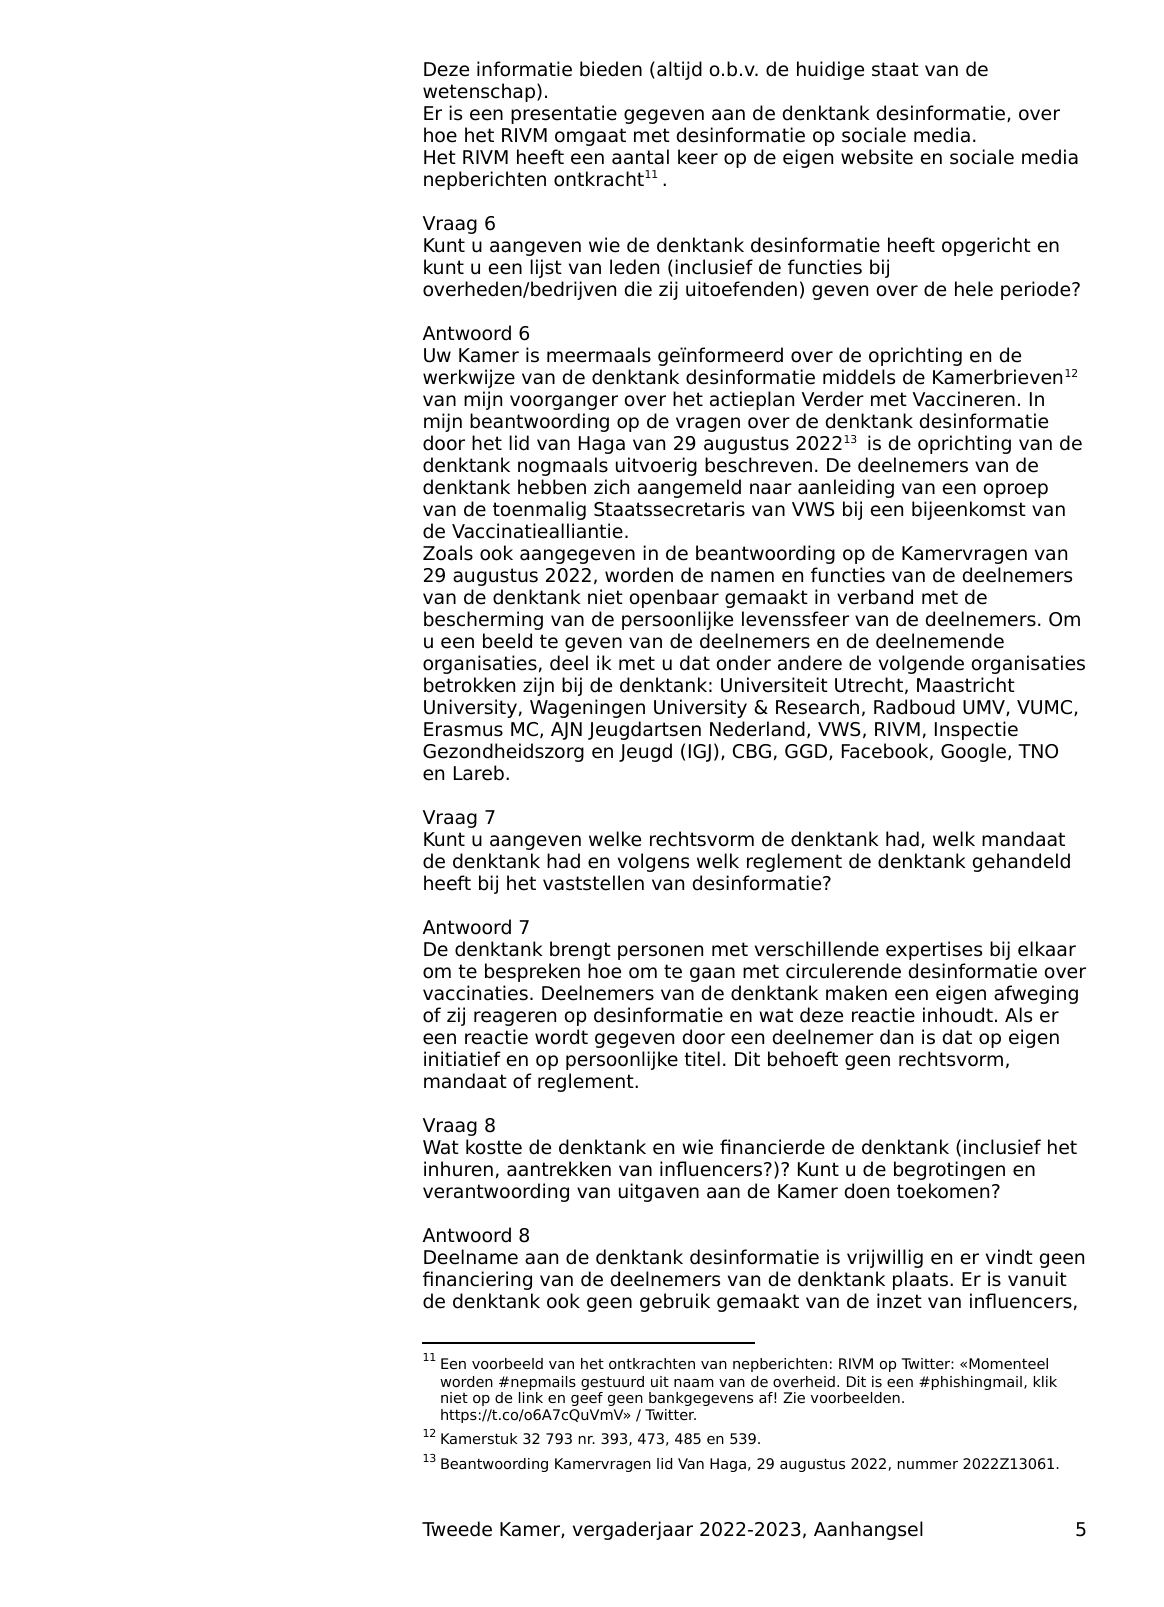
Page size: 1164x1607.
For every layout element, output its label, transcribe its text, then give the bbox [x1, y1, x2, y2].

text Kunt u aangeven wie de denktank desinformatie heeft opgericht en kunt u een lijst van leden (inclusief de functies bij overheden/bedrijven die zij uitoefenden) geven over de hele periode? [422, 235, 1087, 301]
text Antwoord 8 [422, 1225, 1087, 1247]
text Deelname aan de denktank desinformatie is vrijwillig en er vindt geen financiering van de deelnemers van de denktank plaats. Er is vanuit de denktank ook geen gebruik gemaakt van de inzet van influencers, [422, 1247, 1087, 1313]
text Zoals ook aangegeven in de beantwoording op de Kamervragen van 29 augustus 2022, worden de namen en functies van de deelnemers van de denktank niet openbaar gemaakt in verband met de bescherming van de persoonlijke levenssfeer van de deelnemers. Om u een beeld te geven van de deelnemers en de deelnemende organisaties, deel ik met u dat onder andere de volgende organisaties betrokken zijn bij de denktank: Universiteit Utrecht, Maastricht University, Wageningen University & Research, Radboud UMV, VUMC, Erasmus MC, AJN Jeugdartsen Nederland, VWS, RIVM, Inspectie Gezondheidszorg en Jeugd (IGJ), CBG, GGD, Facebook, Google, TNO en Lareb. [422, 543, 1087, 785]
text Antwoord 6 [422, 323, 1087, 345]
text Antwoord 7 [422, 917, 1087, 939]
text Beantwoording Kamervragen lid Van Haga, 29 augustus 2022, nummer 2022Z13061. [422, 1452, 1087, 1474]
text Er is een presentatie gegeven aan de denktank desinformatie, over hoe het RIVM omgaat met desinformatie op sociale media. [422, 103, 1087, 147]
text Wat kostte de denktank en wie financierde de denktank (inclusief het inhuren, aantrekken van influencers?)? Kunt u de begrotingen en verantwoording van uitgaven aan de Kamer doen toekomen? [422, 1137, 1087, 1203]
text Het RIVM heeft een aantal keer op de eigen website en sociale media nepberichten ontkracht. [422, 147, 1087, 191]
text Kunt u aangeven welke rechtsvorm de denktank had, welk mandaat de denktank had en volgens welk reglement de denktank gehandeld heeft bij het vaststellen van desinformatie? [422, 829, 1087, 895]
text Vraag 7 [422, 807, 1087, 829]
text Uw Kamer is meermaals geïnformeerd over de oprichting en de werkwijze van de denktank desinformatie middels de Kamerbrieven van mijn voorganger over het actieplan Verder met Vaccineren. In mijn beantwoording op de vragen over de denktank desinformatie door het lid van Haga van 29 augustus 2022 is de oprichting van de denktank nogmaals uitvoerig beschreven. De deelnemers van de denktank hebben zich aangemeld naar aanleiding van een oproep van de toenmalig Staatssecretaris van VWS bij een bijeenkomst van de Vaccinatiealliantie. [422, 345, 1087, 543]
text Vraag 8 [422, 1115, 1087, 1137]
text Kamerstuk 32 793 nr. 393, 473, 485 en 539. [422, 1427, 1087, 1449]
text Een voorbeeld van het ontkrachten van nepberichten: RIVM op Twitter: «Momenteel worden #nepmails gestuurd uit naam van de overheid. Dit is een #phishingmail, klik niet op de link en geef geen bankgegevens af! Zie voorbeelden. https://t.co/o6A7cQuVmV» / Twitter. [422, 1352, 1087, 1424]
text De denktank brengt personen met verschillende expertises bij elkaar om te bespreken hoe om te gaan met circulerende desinformatie over vaccinaties. Deelnemers van de denktank maken een eigen afweging of zij reageren op desinformatie en wat deze reactie inhoudt. Als er een reactie wordt gegeven door een deelnemer dan is dat op eigen initiatief en op persoonlijke titel. Dit behoeft geen rechtsvorm, mandaat of reglement. [422, 939, 1087, 1093]
text Deze informatie bieden (altijd o.b.v. de huidige staat van de wetenschap). [422, 59, 1087, 103]
text Vraag 6 [422, 213, 1087, 235]
